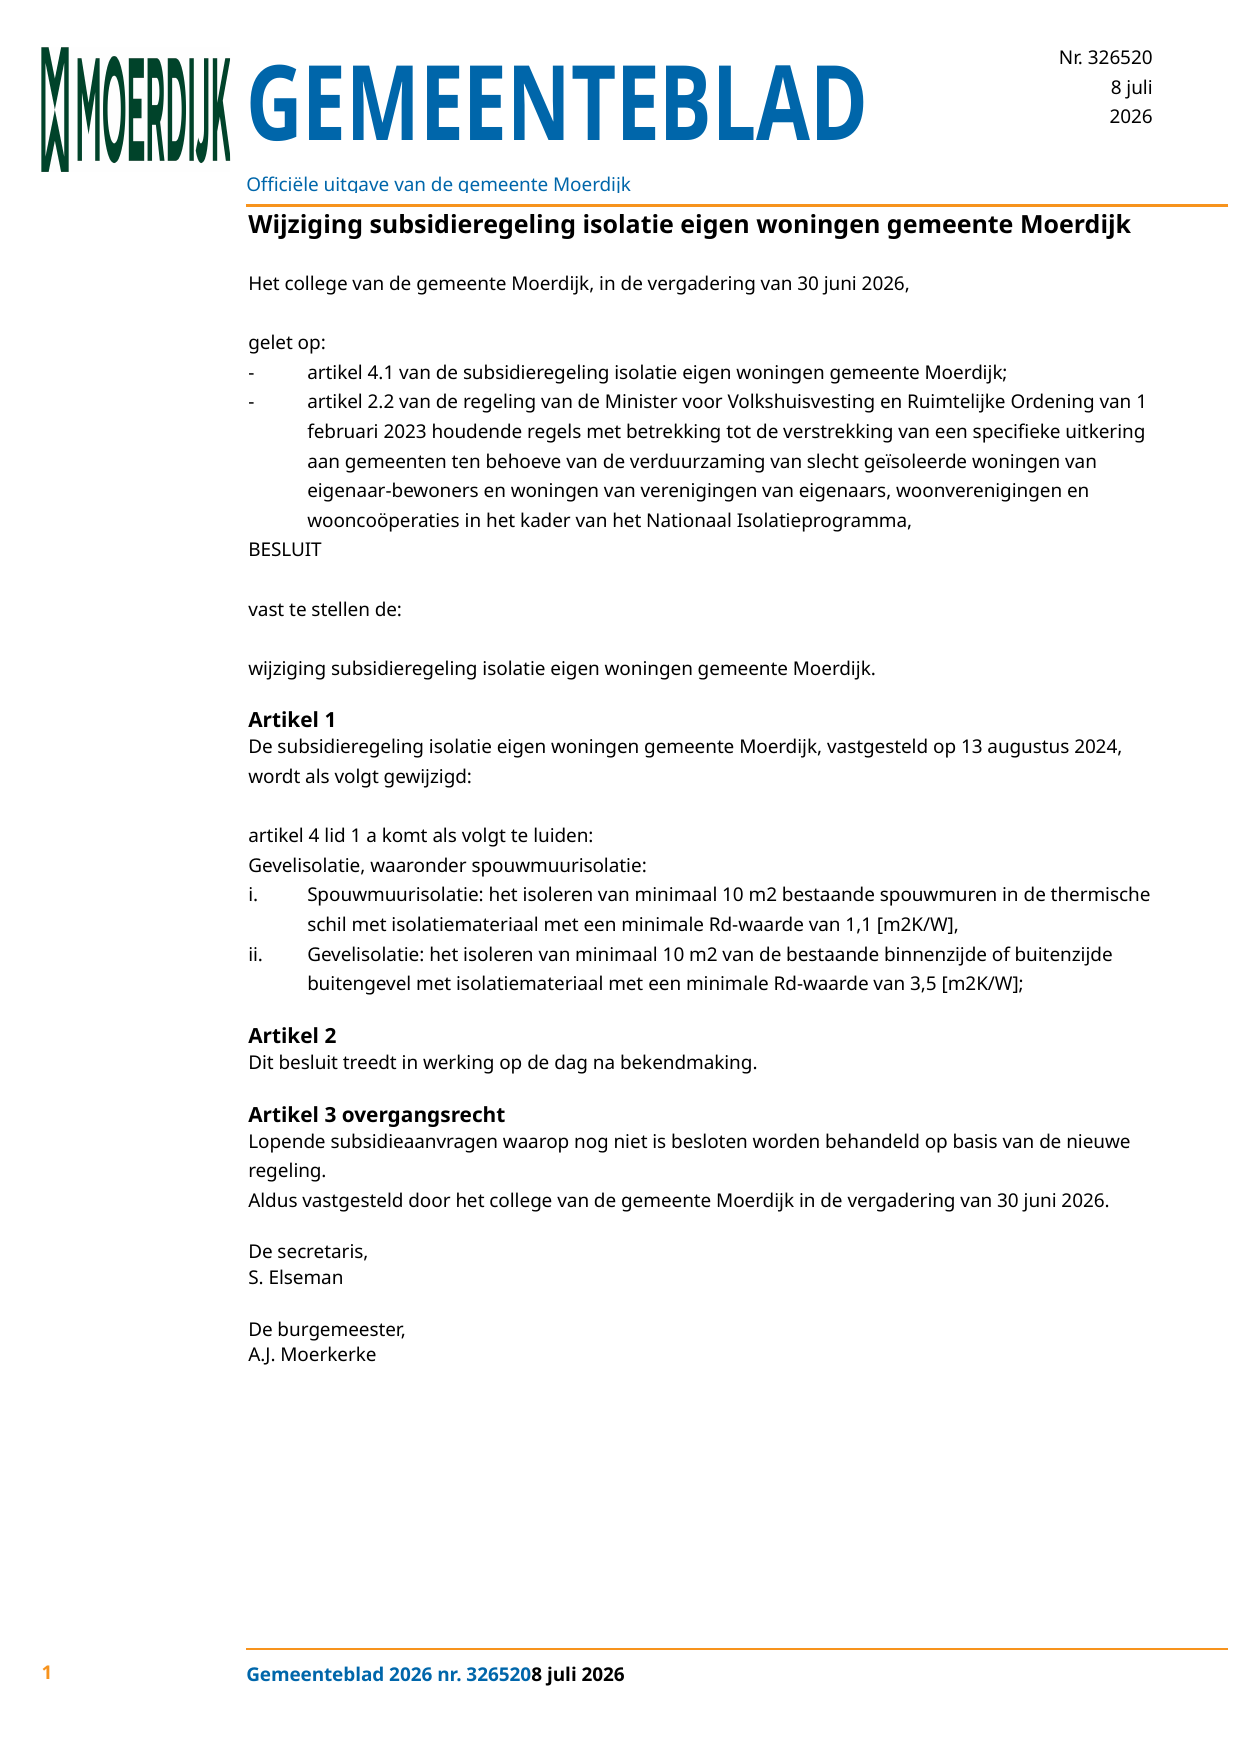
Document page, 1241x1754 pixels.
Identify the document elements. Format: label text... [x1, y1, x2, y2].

text artikel 4 lid 1 a komt als volgt te luiden: [248, 822, 1152, 848]
list artikel 4.1 van de subsidieregeling isolatie eigen woningen gemeente Moerdijk; [248, 359, 1152, 385]
text S. Elseman [248, 1264, 1152, 1290]
text Lopende subsidieaanvragen waarop nog niet is besloten worden behandeld op basis van de nieuwe regeling. [248, 1128, 1152, 1183]
text vast te stellen de: [248, 596, 1152, 621]
text De secretaris, [248, 1239, 1152, 1264]
text De burgemeester, [248, 1316, 1152, 1342]
text BESLUIT [248, 537, 1152, 562]
text Artikel 3 overgangsrecht [248, 1100, 1152, 1128]
text A.J. Moerkerke [248, 1342, 1152, 1367]
text Het college van de gemeente Moerdijk, in de vergadering van 30 juni 2026, [248, 270, 1152, 296]
text De subsidieregeling isolatie eigen woningen gemeente Moerdijk, vastgesteld op 13 augustus 2024, wordt als volgt gewijzigd: [248, 734, 1152, 789]
text Artikel 1 [248, 705, 1152, 734]
text Gevelisolatie, waaronder spouwmuurisolatie: [248, 852, 1152, 878]
text gelet op: [248, 329, 1152, 355]
list artikel 2.2 van de regeling van de Minister voor Volkshuisvesting en Ruimtelijke Ordening van 1 februari 2023 houdende regels met betrekking tot de verstrekking van een specifieke uitkering aan gemeenten ten behoeve van de verduurzaming van slecht geïsoleerde woningen van eigenaar-bewoners en woningen van verenigingen van eigenaars, woonverenigingen en wooncoöperaties in het kader van het Nationaal Isolatieprogramma, [248, 389, 1152, 533]
list Gevelisolatie: het isoleren van minimaal 10 m2 van de bestaande binnenzijde of buitenzijde buitengevel met isolatiemateriaal met een minimale Rd-waarde van 3,5 [m2K/W]; [248, 941, 1152, 996]
picture [41, 47, 231, 172]
text Artikel 2 [248, 1021, 1152, 1049]
text Dit besluit treedt in werking op de dag na bekendmaking. [248, 1049, 1152, 1075]
list Spouwmuurisolatie: het isoleren van minimaal 10 m2 bestaande spouwmuren in de thermische schil met isolatiemateriaal met een minimale Rd-waarde van 1,1 [m2K/W], [248, 882, 1152, 937]
text wijziging subsidieregeling isolatie eigen woningen gemeente Moerdijk. [248, 655, 1152, 681]
text Aldus vastgesteld door het college van de gemeente Moerdijk in de vergadering van 30 juni 2026. [248, 1187, 1152, 1213]
text Wijziging subsidieregeling isolatie eigen woningen gemeente Moerdijk [248, 207, 1152, 241]
